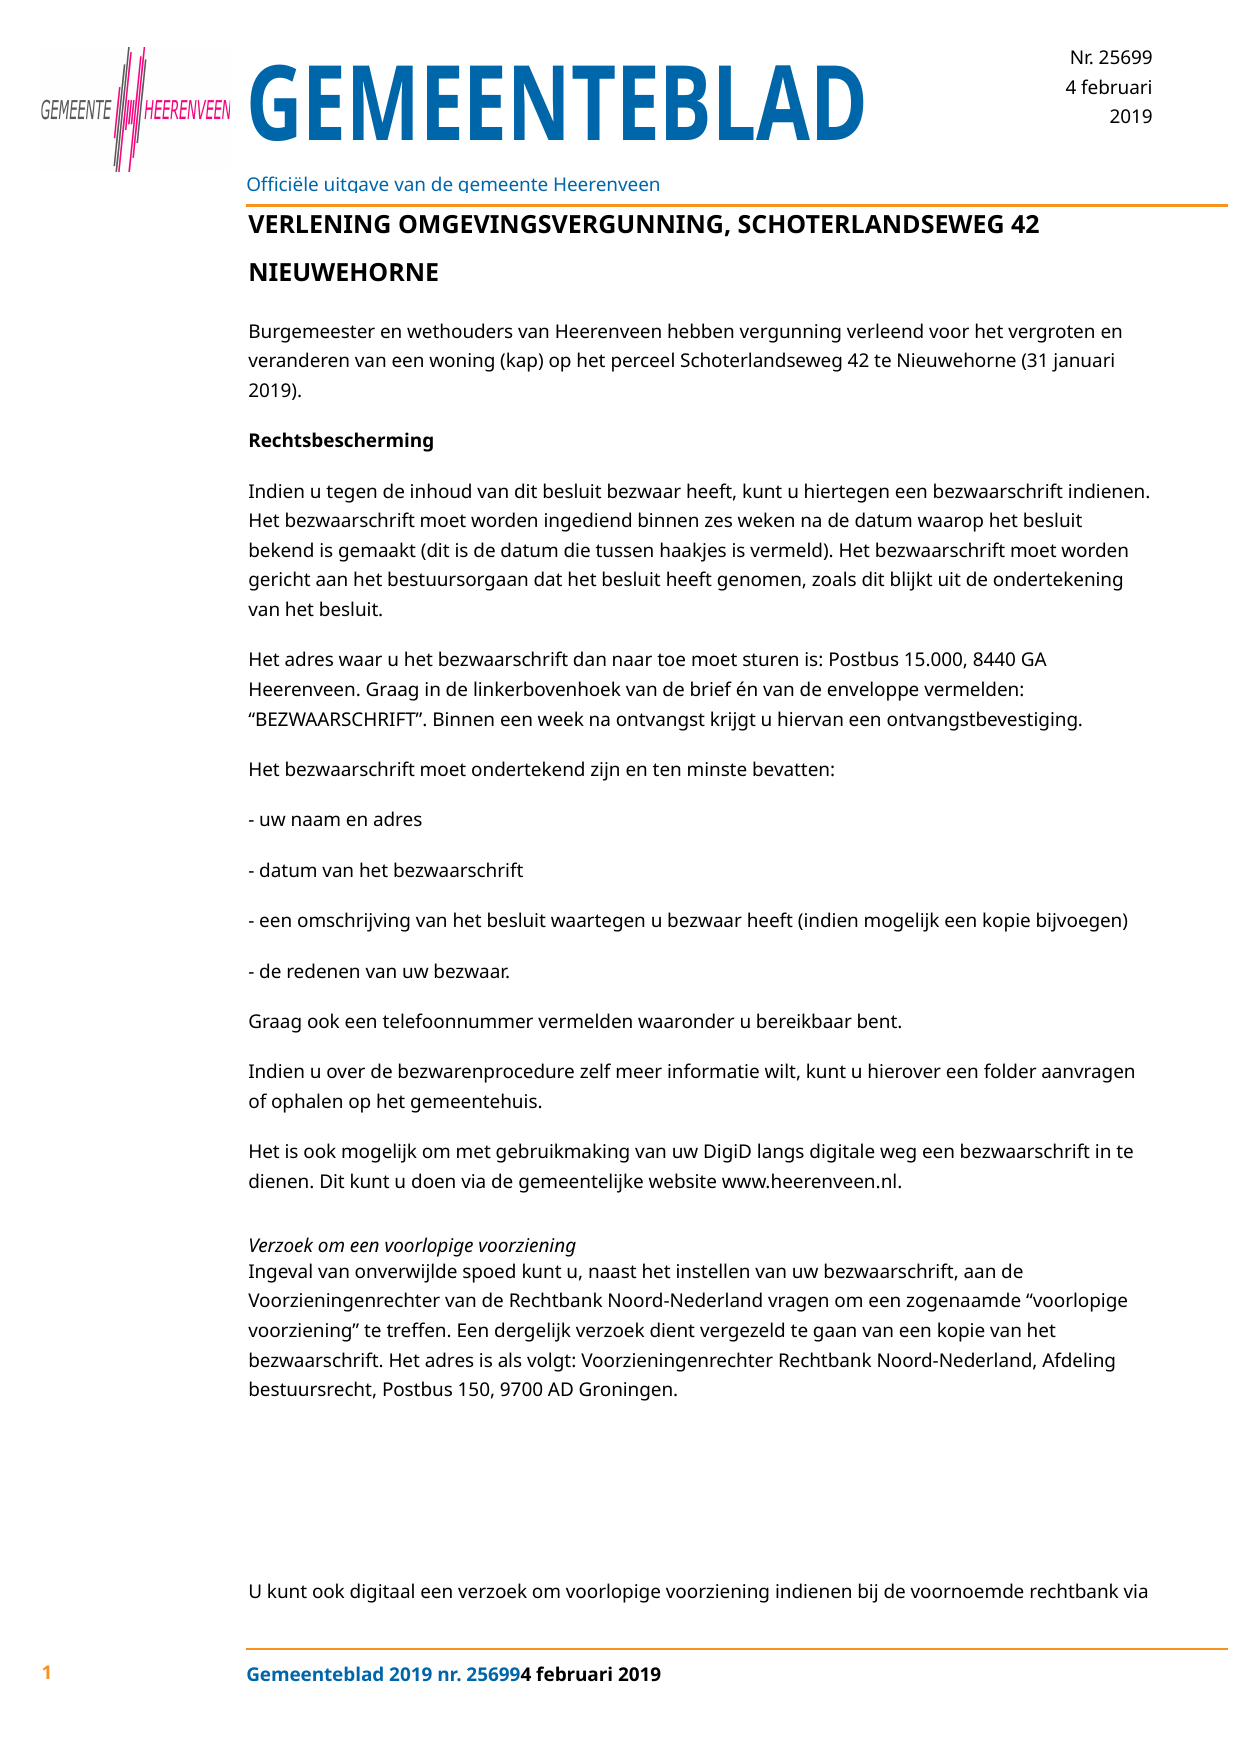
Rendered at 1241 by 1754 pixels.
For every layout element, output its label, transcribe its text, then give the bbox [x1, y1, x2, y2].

text Het bezwaarschrift moet ondertekend zijn en ten minste bevatten: [248, 756, 1152, 782]
text Het adres waar u het bezwaarschrift dan naar toe moet sturen is: Postbus 15.000, 8440 GA Heerenveen. Graag in de linkerbovenhoek van de brief én van de enveloppe vermelden: “BEZWAARSCHRIFT”. Binnen een week na ontvangst krijgt u hiervan een ontvangstbevestiging. [248, 647, 1152, 732]
text Indien u over de bezwarenprocedure zelf meer informatie wilt, kunt u hierover een folder aanvragen of ophalen op het gemeentehuis. [248, 1059, 1152, 1114]
text Burgemeester en wethouders van Heerenveen hebben vergunning verleend voor het vergroten en veranderen van een woning (kap) op het perceel Schoterlandseweg 42 te Nieuwehorne (31 januari 2019). [248, 318, 1152, 403]
text - de redenen van uw bezwaar. [248, 958, 1152, 984]
text - datum van het bezwaarschrift [248, 857, 1152, 883]
text Verzoek om een voorlopige voorziening [248, 1232, 1152, 1258]
text Indien u tegen de inhoud van dit besluit bezwaar heeft, kunt u hiertegen een bezwaarschrift indienen. Het bezwaarschrift moet worden ingediend binnen zes weken na de datum waarop het besluit bekend is gemaakt (dit is de datum die tussen haakjes is vermeld). Het bezwaarschrift moet worden gericht aan het bestuursorgaan dat het besluit heeft genomen, zoals dit blijkt uit de ondertekening van het besluit. [248, 478, 1152, 622]
text - uw naam en adres [248, 807, 1152, 832]
text VERLENING OMGEVINGSVERGUNNING, SCHOTERLANDSEWEG 42 NIEUWEHORNE [248, 207, 1152, 288]
text Ingeval van onverwijlde spoed kunt u, naast het instellen van uw bezwaarschrift, aan de Voorzieningenrechter van de Rechtbank Noord-Nederland vragen om een zogenaamde “voorlopige voorziening” te treffen. Een dergelijk verzoek dient vergezeld te gaan van een kopie van het bezwaarschrift. Het adres is als volgt: Voorzieningenrechter Rechtbank Noord-Nederland, Afdeling bestuursrecht, Postbus 150, 9700 AD Groningen. [248, 1258, 1152, 1402]
text Graag ook een telefoonnummer vermelden waaronder u bereikbaar bent. [248, 1008, 1152, 1034]
picture [41, 47, 231, 172]
text Rechtsbescherming [248, 427, 1152, 453]
text U kunt ook digitaal een verzoek om voorlopige voorziening indienen bij de voornoemde rechtbank via [248, 1578, 1152, 1604]
text - een omschrijving van het besluit waartegen u bezwaar heeft (indien mogelijk een kopie bijvoegen) [248, 907, 1152, 933]
text Het is ook mogelijk om met gebruikmaking van uw DigiD langs digitale weg een bezwaarschrift in te dienen. Dit kunt u doen via de gemeentelijke website www.heerenveen.nl. [248, 1139, 1152, 1194]
